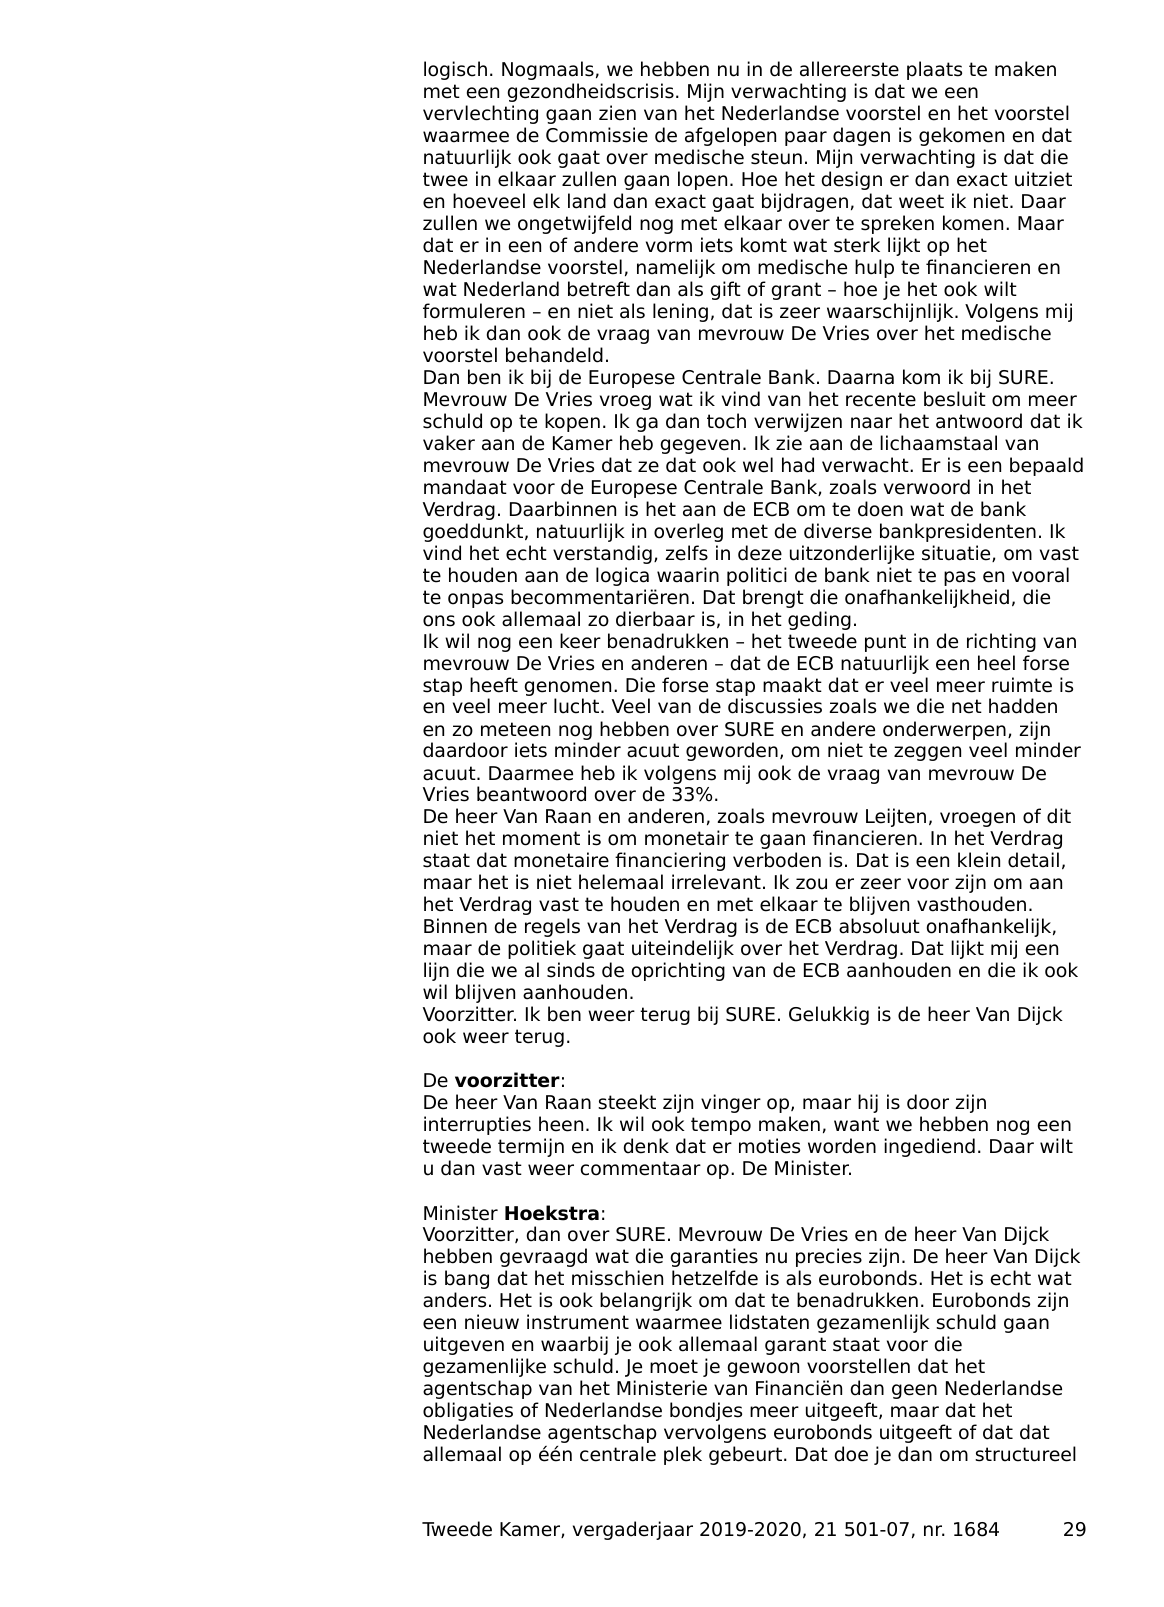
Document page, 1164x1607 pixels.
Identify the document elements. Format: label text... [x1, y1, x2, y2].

text Voorzitter. Ik ben weer terug bij SURE. Gelukkig is de heer Van Dijck ook weer terug. [422, 1004, 1087, 1048]
text De voorzitter: [422, 1070, 1087, 1092]
text logisch. Nogmaals, we hebben nu in de allereerste plaats te maken met een gezondheidscrisis. Mijn verwachting is dat we een vervlechting gaan zien van het Nederlandse voorstel en het voorstel waarmee de Commissie de afgelopen paar dagen is gekomen en dat natuurlijk ook gaat over medische steun. Mijn verwachting is dat die twee in elkaar zullen gaan lopen. Hoe het design er dan exact uitziet en hoeveel elk land dan exact gaat bijdragen, dat weet ik niet. Daar zullen we ongetwijfeld nog met elkaar over te spreken komen. Maar dat er in een of andere vorm iets komt wat sterk lijkt op het Nederlandse voorstel, namelijk om medische hulp te financieren en wat Nederland betreft dan als gift of grant – hoe je het ook wilt formuleren – en niet als lening, dat is zeer waarschijnlijk. Volgens mij heb ik dan ook de vraag van mevrouw De Vries over het medische voorstel behandeld. [422, 59, 1087, 367]
text Voorzitter, dan over SURE. Mevrouw De Vries en de heer Van Dijck hebben gevraagd wat die garanties nu precies zijn. De heer Van Dijck is bang dat het misschien hetzelfde is als eurobonds. Het is echt wat anders. Het is ook belangrijk om dat te benadrukken. Eurobonds zijn een nieuw instrument waarmee lidstaten gezamenlijk schuld gaan uitgeven en waarbij je ook allemaal garant staat voor die gezamenlijke schuld. Je moet je gewoon voorstellen dat het agentschap van het Ministerie van Financiën dan geen Nederlandse obligaties of Nederlandse bondjes meer uitgeeft, maar dat het Nederlandse agentschap vervolgens eurobonds uitgeeft of dat dat allemaal op één centrale plek gebeurt. Dat doe je dan om structureel [422, 1224, 1087, 1466]
text De heer Van Raan en anderen, zoals mevrouw Leijten, vroegen of dit niet het moment is om monetair te gaan financieren. In het Verdrag staat dat monetaire financiering verboden is. Dat is een klein detail, maar het is niet helemaal irrelevant. Ik zou er zeer voor zijn om aan het Verdrag vast te houden en met elkaar te blijven vasthouden. Binnen de regels van het Verdrag is de ECB absoluut onafhankelijk, maar de politiek gaat uiteindelijk over het Verdrag. Dat lijkt mij een lijn die we al sinds de oprichting van de ECB aanhouden en die ik ook wil blijven aanhouden. [422, 806, 1087, 1004]
text Dan ben ik bij de Europese Centrale Bank. Daarna kom ik bij SURE. Mevrouw De Vries vroeg wat ik vind van het recente besluit om meer schuld op te kopen. Ik ga dan toch verwijzen naar het antwoord dat ik vaker aan de Kamer heb gegeven. Ik zie aan de lichaamstaal van mevrouw De Vries dat ze dat ook wel had verwacht. Er is een bepaald mandaat voor de Europese Centrale Bank, zoals verwoord in het Verdrag. Daarbinnen is het aan de ECB om te doen wat de bank goeddunkt, natuurlijk in overleg met de diverse bankpresidenten. Ik vind het echt verstandig, zelfs in deze uitzonderlijke situatie, om vast te houden aan de logica waarin politici de bank niet te pas en vooral te onpas becommentariëren. Dat brengt die onafhankelijkheid, die ons ook allemaal zo dierbaar is, in het geding. [422, 367, 1087, 631]
text De heer Van Raan steekt zijn vinger op, maar hij is door zijn interrupties heen. Ik wil ook tempo maken, want we hebben nog een tweede termijn en ik denk dat er moties worden ingediend. Daar wilt u dan vast weer commentaar op. De Minister. [422, 1092, 1087, 1180]
text Ik wil nog een keer benadrukken – het tweede punt in de richting van mevrouw De Vries en anderen – dat de ECB natuurlijk een heel forse stap heeft genomen. Die forse stap maakt dat er veel meer ruimte is en veel meer lucht. Veel van de discussies zoals we die net hadden en zo meteen nog hebben over SURE en andere onderwerpen, zijn daardoor iets minder acuut geworden, om niet te zeggen veel minder acuut. Daarmee heb ik volgens mij ook de vraag van mevrouw De Vries beantwoord over de 33%. [422, 631, 1087, 806]
text Minister Hoekstra: [422, 1202, 1087, 1224]
